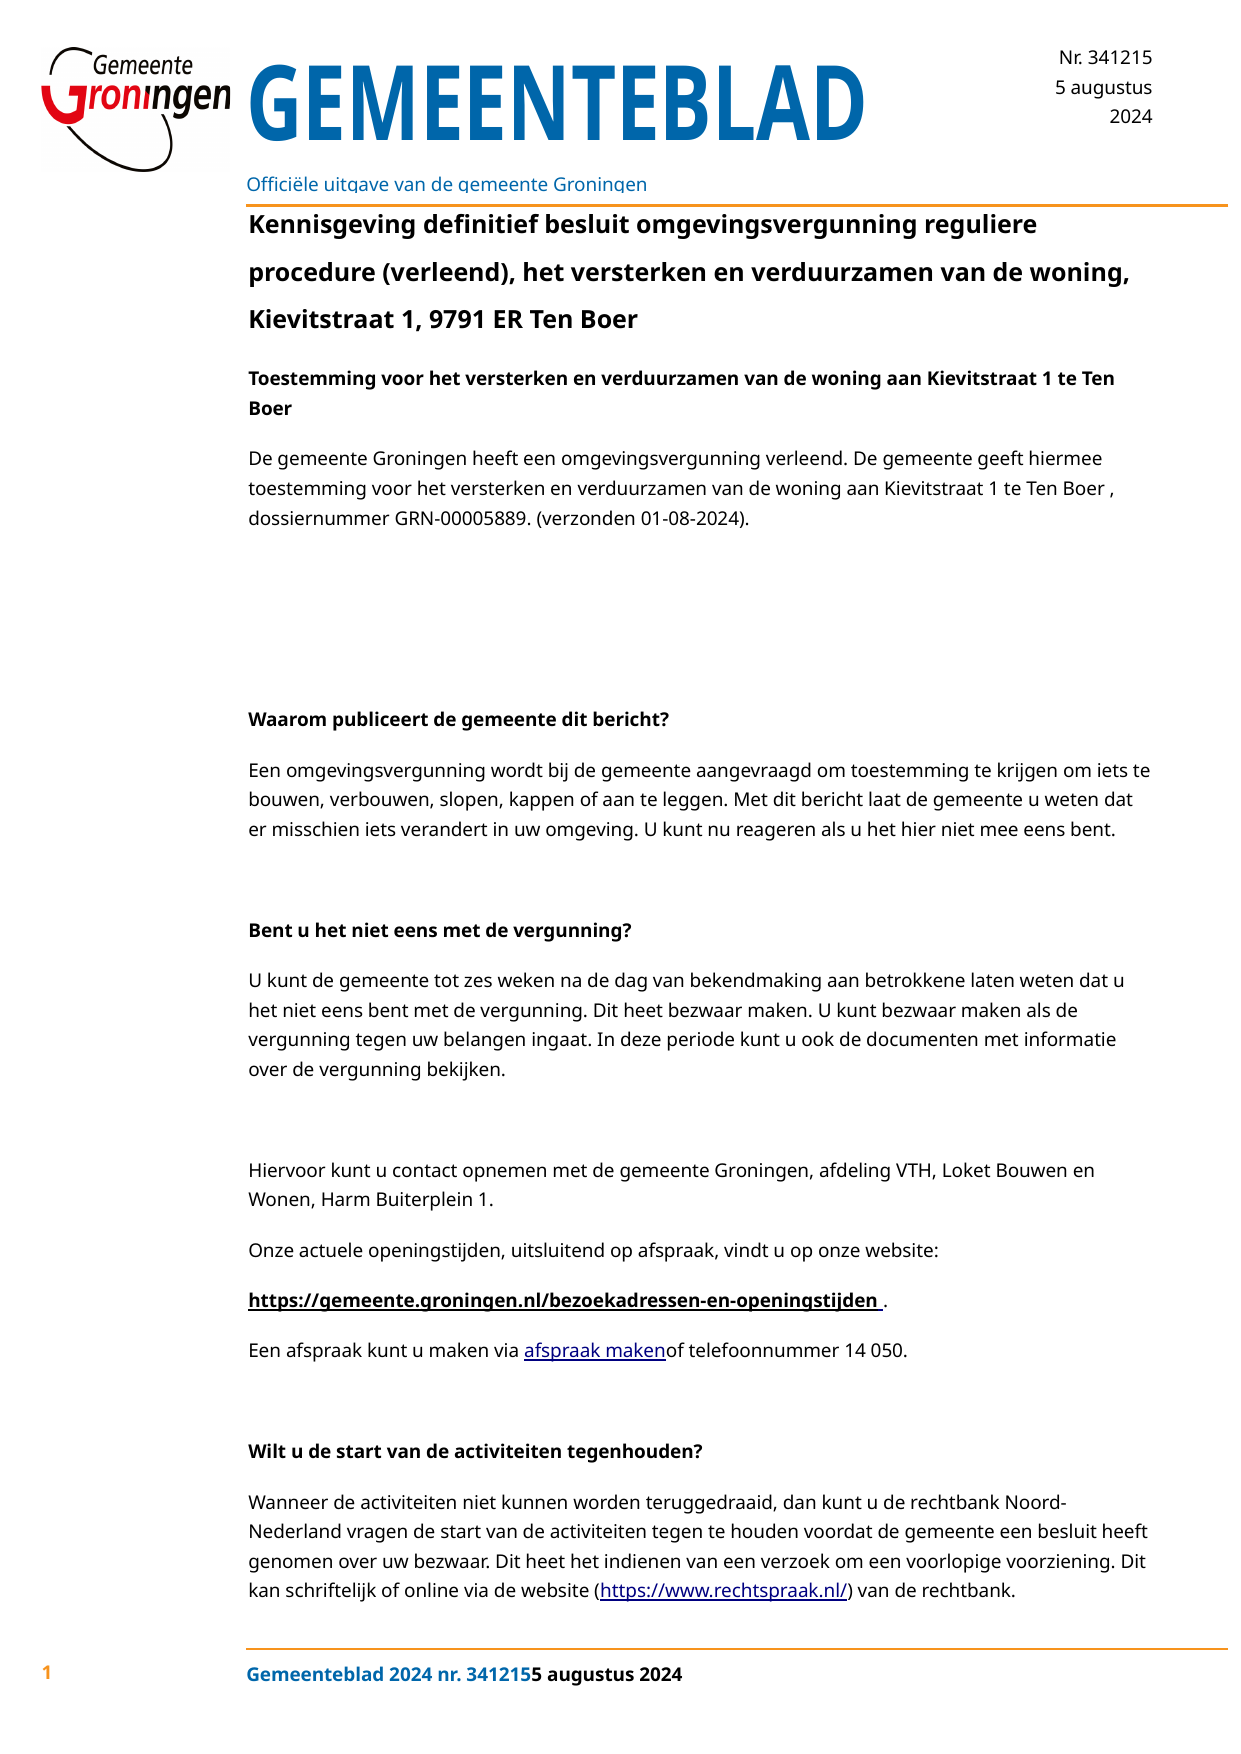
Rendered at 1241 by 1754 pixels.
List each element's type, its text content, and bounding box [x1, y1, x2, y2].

text Een omgevingsvergunning wordt bij de gemeente aangevraagd om toestemming te krijgen om iets te bouwen, verbouwen, slopen, kappen of aan te leggen. Met dit bericht laat de gemeente u weten dat er misschien iets verandert in uw omgeving. U kunt nu reageren als u het hier niet mee eens bent. [248, 757, 1152, 842]
text Een afspraak kunt u maken via afspraak makenof telefoonnummer 14 050. [248, 1338, 1152, 1363]
text Wanneer de activiteiten niet kunnen worden teruggedraaid, dan kunt u de rechtbank Noord-Nederland vragen de start van de activiteiten tegen te houden voordat de gemeente een besluit heeft genomen over uw bezwaar. Dit heet het indienen van een verzoek om een voorlopige voorziening. Dit kan schriftelijk of online via de website (https://www.rechtspraak.nl/) van de rechtbank. [248, 1489, 1152, 1603]
text Waarom publiceert de gemeente dit bericht? [248, 706, 1152, 732]
text Wilt u de start van de activiteiten tegenhouden? [248, 1438, 1152, 1464]
text Toestemming voor het versterken en verduurzamen van de woning aan Kievitstraat 1 te Ten Boer [248, 366, 1152, 421]
text De gemeente Groningen heeft een omgevingsvergunning verleend. De gemeente geeft hiermee toestemming voor het versterken en verduurzamen van de woning aan Kievitstraat 1 te Ten Boer , dossiernummer GRN-00005889. (verzonden 01-08-2024). [248, 446, 1152, 530]
text https://gemeente.groningen.nl/bezoekadressen-en-openingstijden . [248, 1287, 1152, 1313]
text Hiervoor kunt u contact opnemen met de gemeente Groningen, afdeling VTH, Loket Bouwen en Wonen, Harm Buiterplein 1. [248, 1157, 1152, 1212]
text U kunt de gemeente tot zes weken na de dag van bekendmaking aan betrokkene laten weten dat u het niet eens bent met de vergunning. Dit heet bezwaar maken. U kunt bezwaar maken als de vergunning tegen uw belangen ingaat. In deze periode kunt u ook de documenten met informatie over de vergunning bekijken. [248, 967, 1152, 1082]
text Onze actuele openingstijden, uitsluitend op afspraak, vindt u op onze website: [248, 1237, 1152, 1262]
picture [41, 47, 231, 172]
text Bent u het niet eens met de vergunning? [248, 917, 1152, 942]
text Kennisgeving definitief besluit omgevingsvergunning reguliere procedure (verleend), het versterken en verduurzamen van de woning, Kievitstraat 1, 9791 ER Ten Boer [248, 207, 1152, 336]
